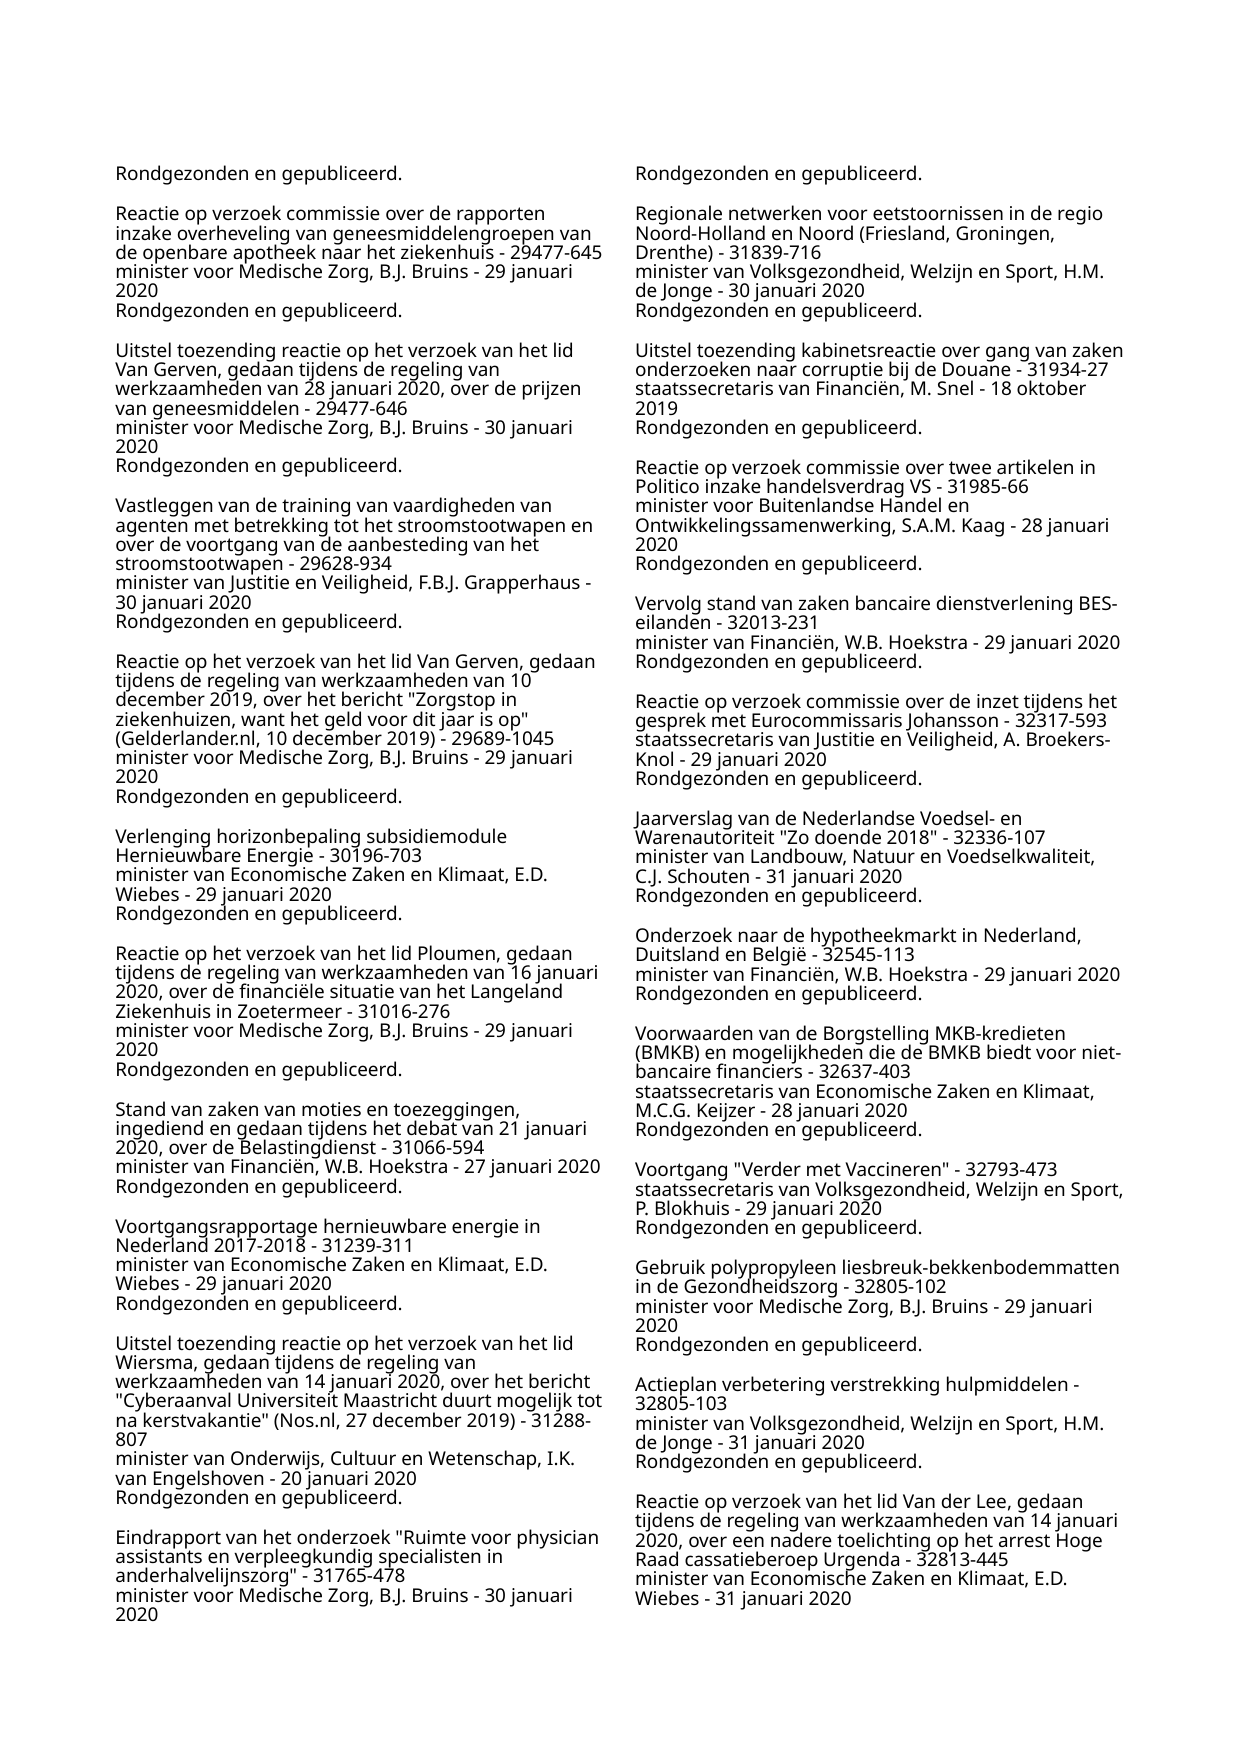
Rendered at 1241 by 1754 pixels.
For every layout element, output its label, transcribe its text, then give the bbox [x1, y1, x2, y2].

text Rondgezonden en gepubliceerd. [635, 302, 1125, 321]
text Rondgezonden en gepubliceerd. [115, 905, 605, 924]
text Uitstel toezending kabinetsreactie over gang van zaken onderzoeken naar corruptie bij de Douane - 31934-27 [635, 342, 1125, 380]
text Rondgezonden en gepubliceerd. [115, 1489, 605, 1508]
text Rondgezonden en gepubliceerd. [635, 419, 1125, 438]
text Reactie op verzoek van het lid Van der Lee, gedaan tijdens de regeling van werkzaamheden van 14 januari 2020, over een nadere toelichting op het arrest Hoge Raad cassatieberoep Urgenda - 32813-445 [635, 1493, 1125, 1570]
text Voorwaarden van de Borgstelling MKB-kredieten (BMKB) en mogelijkheden die de BMKB biedt voor niet-bancaire financiers - 32637-403 [635, 1025, 1125, 1083]
text minister voor Medische Zorg, B.J. Bruins - 29 januari 2020 [635, 1298, 1125, 1336]
text Rondgezonden en gepubliceerd. [115, 165, 605, 184]
text minister van Volksgezondheid, Welzijn en Sport, H.M. de Jonge - 31 januari 2020 [635, 1415, 1125, 1453]
text Rondgezonden en gepubliceerd. [115, 457, 605, 477]
text Reactie op het verzoek van het lid Van Gerven, gedaan tijdens de regeling van werkzaamheden van 10 december 2019, over het bericht "Zorgstop in ziekenhuizen, want het geld voor dit jaar is op" (Gelderlander.nl, 10 december 2019) - 29689-1045 [115, 653, 605, 749]
text minister voor Medische Zorg, B.J. Bruins - 29 januari 2020 [115, 263, 605, 302]
text Voortgang "Verder met Vaccineren" - 32793-473 [635, 1161, 1125, 1181]
text minister voor Medische Zorg, B.J. Bruins - 29 januari 2020 [115, 749, 605, 788]
text minister van Onderwijs, Cultuur en Wetenschap, I.K. van Engelshoven - 20 januari 2020 [115, 1450, 605, 1489]
text minister voor Medische Zorg, B.J. Bruins - 30 januari 2020 [115, 1587, 605, 1625]
text Regionale netwerken voor eetstoornissen in de regio Noord-Holland en Noord (Friesland, Groningen, Drenthe) - 31839-716 [635, 205, 1125, 263]
text Rondgezonden en gepubliceerd. [115, 1178, 605, 1197]
text Reactie op verzoek commissie over de inzet tijdens het gesprek met Eurocommissaris Johansson - 32317-593 [635, 693, 1125, 731]
text staatssecretaris van Economische Zaken en Klimaat, M.C.G. Keijzer - 28 januari 2020 [635, 1083, 1125, 1121]
text Rondgezonden en gepubliceerd. [115, 302, 605, 321]
text Reactie op het verzoek van het lid Ploumen, gedaan tijdens de regeling van werkzaamheden van 16 januari 2020, over de financiële situatie van het Langeland Ziekenhuis in Zoetermeer - 31016-276 [115, 945, 605, 1022]
text Rondgezonden en gepubliceerd. [635, 1219, 1125, 1238]
text staatssecretaris van Financiën, M. Snel - 18 oktober 2019 [635, 380, 1125, 419]
text Rondgezonden en gepubliceerd. [635, 887, 1125, 906]
text Uitstel toezending reactie op het verzoek van het lid Van Gerven, gedaan tijdens de regeling van werkzaamheden van 28 januari 2020, over de prijzen van geneesmiddelen - 29477-646 [115, 342, 605, 419]
text minister van Landbouw, Natuur en Voedselkwaliteit, C.J. Schouten - 31 januari 2020 [635, 848, 1125, 887]
text Rondgezonden en gepubliceerd. [115, 788, 605, 807]
text Actieplan verbetering verstrekking hulpmiddelen - 32805-103 [635, 1376, 1125, 1415]
text Verlenging horizonbepaling subsidiemodule Hernieuwbare Energie - 30196-703 [115, 828, 605, 866]
text Vervolg stand van zaken bancaire dienstverlening BES-eilanden - 32013-231 [635, 595, 1125, 634]
text minister voor Medische Zorg, B.J. Bruins - 29 januari 2020 [115, 1022, 605, 1061]
text Rondgezonden en gepubliceerd. [635, 1336, 1125, 1355]
text staatssecretaris van Justitie en Veiligheid, A. Broekers-Knol - 29 januari 2020 [635, 731, 1125, 770]
text minister voor Buitenlandse Handel en Ontwikkelingssamenwerking, S.A.M. Kaag - 28 januari 2020 [635, 497, 1125, 555]
text Eindrapport van het onderzoek "Ruimte voor physician assistants en verpleegkundig specialisten in anderhalvelijnszorg" - 31765-478 [115, 1529, 605, 1587]
text Reactie op verzoek commissie over de rapporten inzake overheveling van geneesmiddelengroepen van de openbare apotheek naar het ziekenhuis - 29477-645 [115, 205, 605, 263]
text minister van Justitie en Veiligheid, F.B.J. Grapperhaus - 30 januari 2020 [115, 574, 605, 613]
text Rondgezonden en gepubliceerd. [635, 1121, 1125, 1141]
text Rondgezonden en gepubliceerd. [635, 653, 1125, 672]
text Vastleggen van de training van vaardigheden van agenten met betrekking tot het stroomstootwapen en over de voortgang van de aanbesteding van het stroomstootwapen - 29628-934 [115, 497, 605, 574]
text minister van Economische Zaken en Klimaat, E.D. Wiebes - 29 januari 2020 [115, 1256, 605, 1295]
text Rondgezonden en gepubliceerd. [635, 555, 1125, 574]
text Gebruik polypropyleen liesbreuk-bekkenbodemmatten in de Gezondheidszorg - 32805-102 [635, 1259, 1125, 1298]
text Rondgezonden en gepubliceerd. [635, 1453, 1125, 1472]
text Rondgezonden en gepubliceerd. [635, 985, 1125, 1004]
text minister van Financiën, W.B. Hoekstra - 29 januari 2020 [635, 634, 1125, 653]
text Voortgangsrapportage hernieuwbare energie in Nederland 2017-2018 - 31239-311 [115, 1218, 605, 1256]
text Rondgezonden en gepubliceerd. [635, 770, 1125, 789]
text Jaarverslag van de Nederlandse Voedsel- en Warenautoriteit "Zo doende 2018" - 32336-107 [635, 810, 1125, 848]
text minister van Economische Zaken en Klimaat, E.D. Wiebes - 31 januari 2020 [635, 1570, 1125, 1609]
text Uitstel toezending reactie op het verzoek van het lid Wiersma, gedaan tijdens de regeling van werkzaamheden van 14 januari 2020, over het bericht "Cyberaanval Universiteit Maastricht duurt mogelijk tot na kerstvakantie" (Nos.nl, 27 december 2019) - 31288-807 [115, 1335, 605, 1450]
text minister van Financiën, W.B. Hoekstra - 27 januari 2020 [115, 1158, 605, 1178]
text minister van Volksgezondheid, Welzijn en Sport, H.M. de Jonge - 30 januari 2020 [635, 263, 1125, 302]
text Stand van zaken van moties en toezeggingen, ingediend en gedaan tijdens het debat van 21 januari 2020, over de Belastingdienst - 31066-594 [115, 1101, 605, 1158]
text minister van Economische Zaken en Klimaat, E.D. Wiebes - 29 januari 2020 [115, 866, 605, 905]
text Rondgezonden en gepubliceerd. [115, 613, 605, 632]
text Rondgezonden en gepubliceerd. [635, 165, 1125, 184]
text minister van Financiën, W.B. Hoekstra - 29 januari 2020 [635, 966, 1125, 985]
text minister voor Medische Zorg, B.J. Bruins - 30 januari 2020 [115, 419, 605, 457]
text Rondgezonden en gepubliceerd. [115, 1295, 605, 1314]
text Rondgezonden en gepubliceerd. [115, 1061, 605, 1080]
text Onderzoek naar de hypotheekmarkt in Nederland, Duitsland en België - 32545-113 [635, 927, 1125, 966]
text Reactie op verzoek commissie over twee artikelen in Politico inzake handelsverdrag VS - 31985-66 [635, 459, 1125, 497]
text staatssecretaris van Volksgezondheid, Welzijn en Sport, P. Blokhuis - 29 januari 2020 [635, 1181, 1125, 1219]
